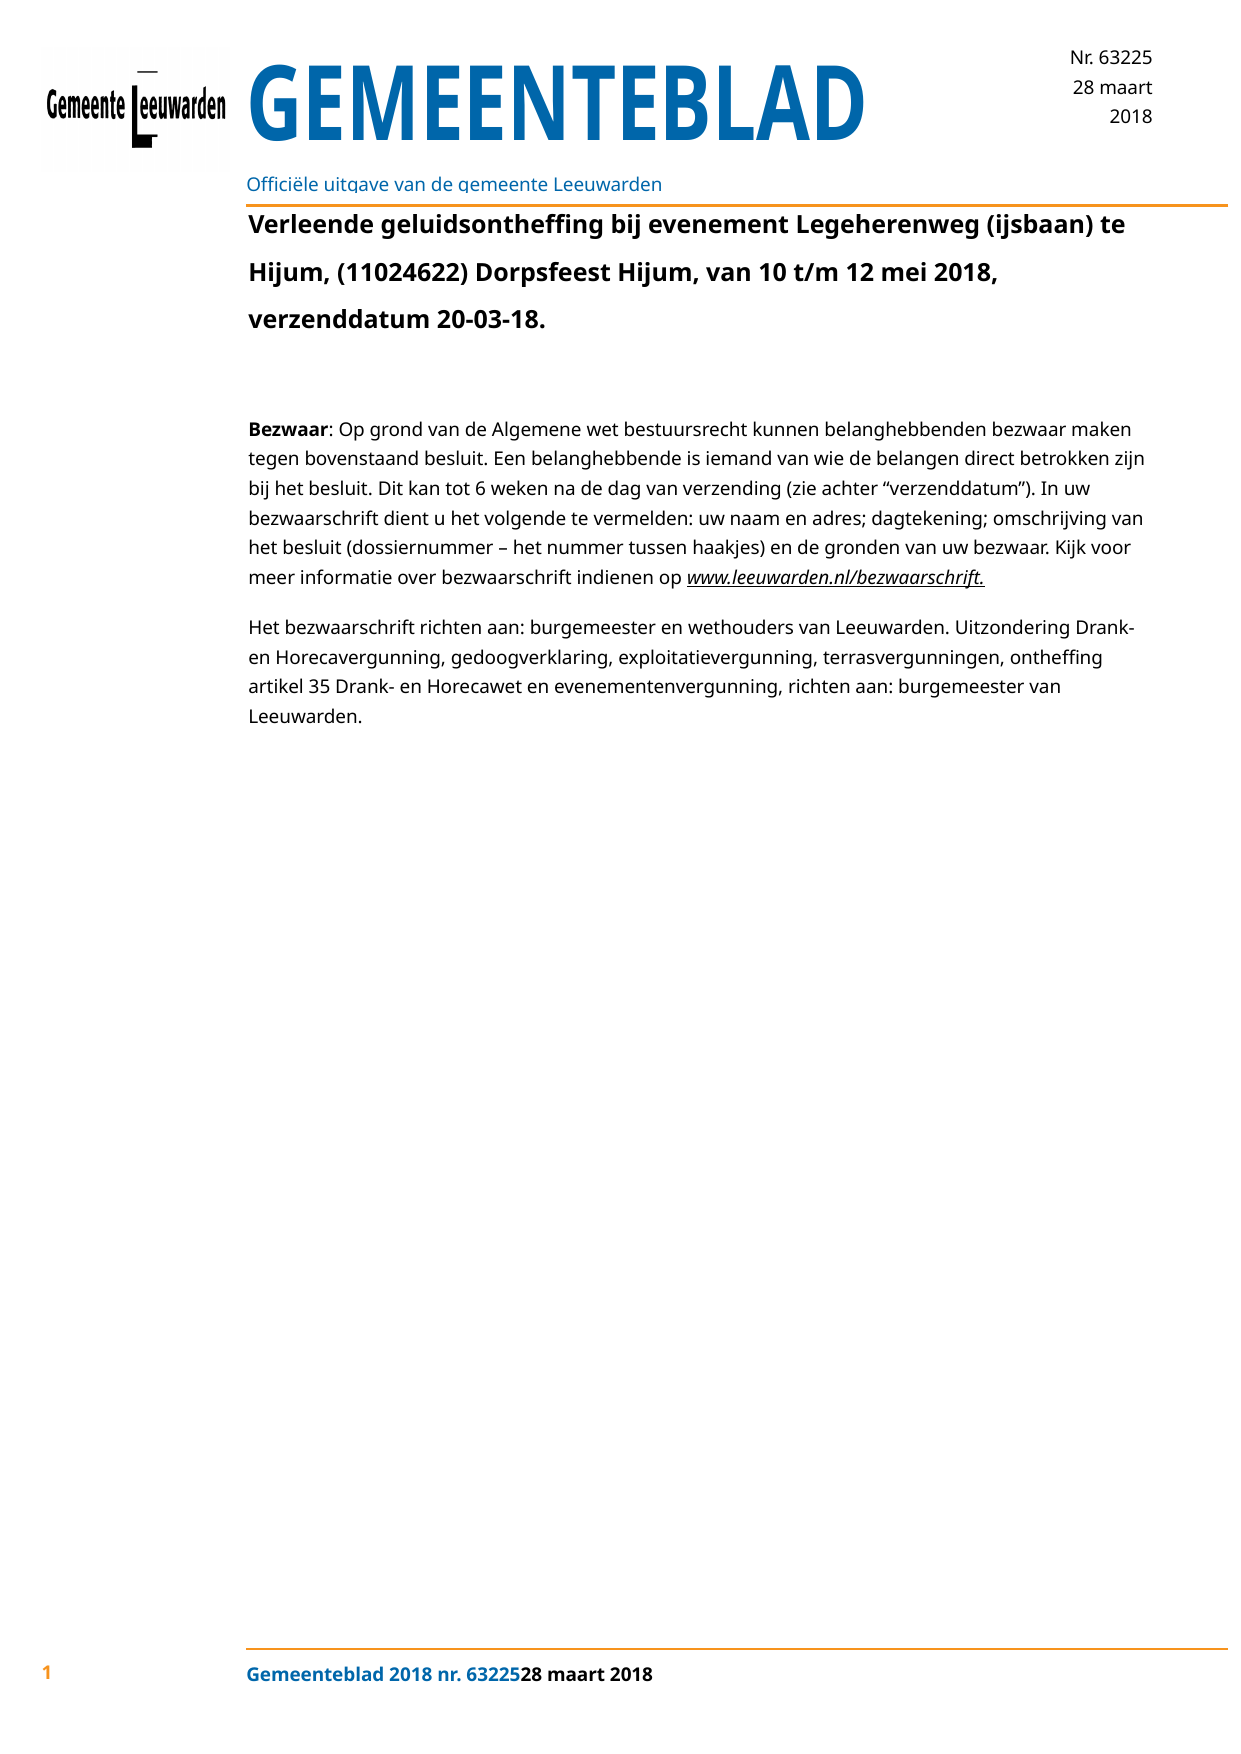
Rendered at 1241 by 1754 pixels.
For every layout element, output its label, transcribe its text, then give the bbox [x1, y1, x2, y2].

text Het bezwaarschrift richten aan: burgemeester en wethouders van Leeuwarden. Uitzondering Drank- en Horecavergunning, gedoogverklaring, exploitatievergunning, terrasvergunningen, ontheffing artikel 35 Drank- en Horecawet en evenementenvergunning, richten aan: burgemeester van Leeuwarden. [248, 614, 1152, 729]
text Verleende geluidsontheffing bij evenement Legeherenweg (ijsbaan) te Hijum, (11024622) Dorpsfeest Hijum, van 10 t/m 12 mei 2018, verzenddatum 20-03-18. [248, 207, 1152, 336]
text Bezwaar: Op grond van de Algemene wet bestuursrecht kunnen belanghebbenden bezwaar maken tegen bovenstaand besluit. Een belanghebbende is iemand van wie de belangen direct betrokken zijn bij het besluit. Dit kan tot 6 weken na de dag van verzending (zie achter “verzenddatum”). In uw bezwaarschrift dient u het volgende te vermelden: uw naam en adres; dagtekening; omschrijving van het besluit (dossiernummer – het nummer tussen haakjes) en de gronden van uw bezwaar. Kijk voor meer informatie over bezwaarschrift indienen op www.leeuwarden.nl/bezwaarschrift. [248, 416, 1152, 589]
picture [41, 47, 231, 172]
